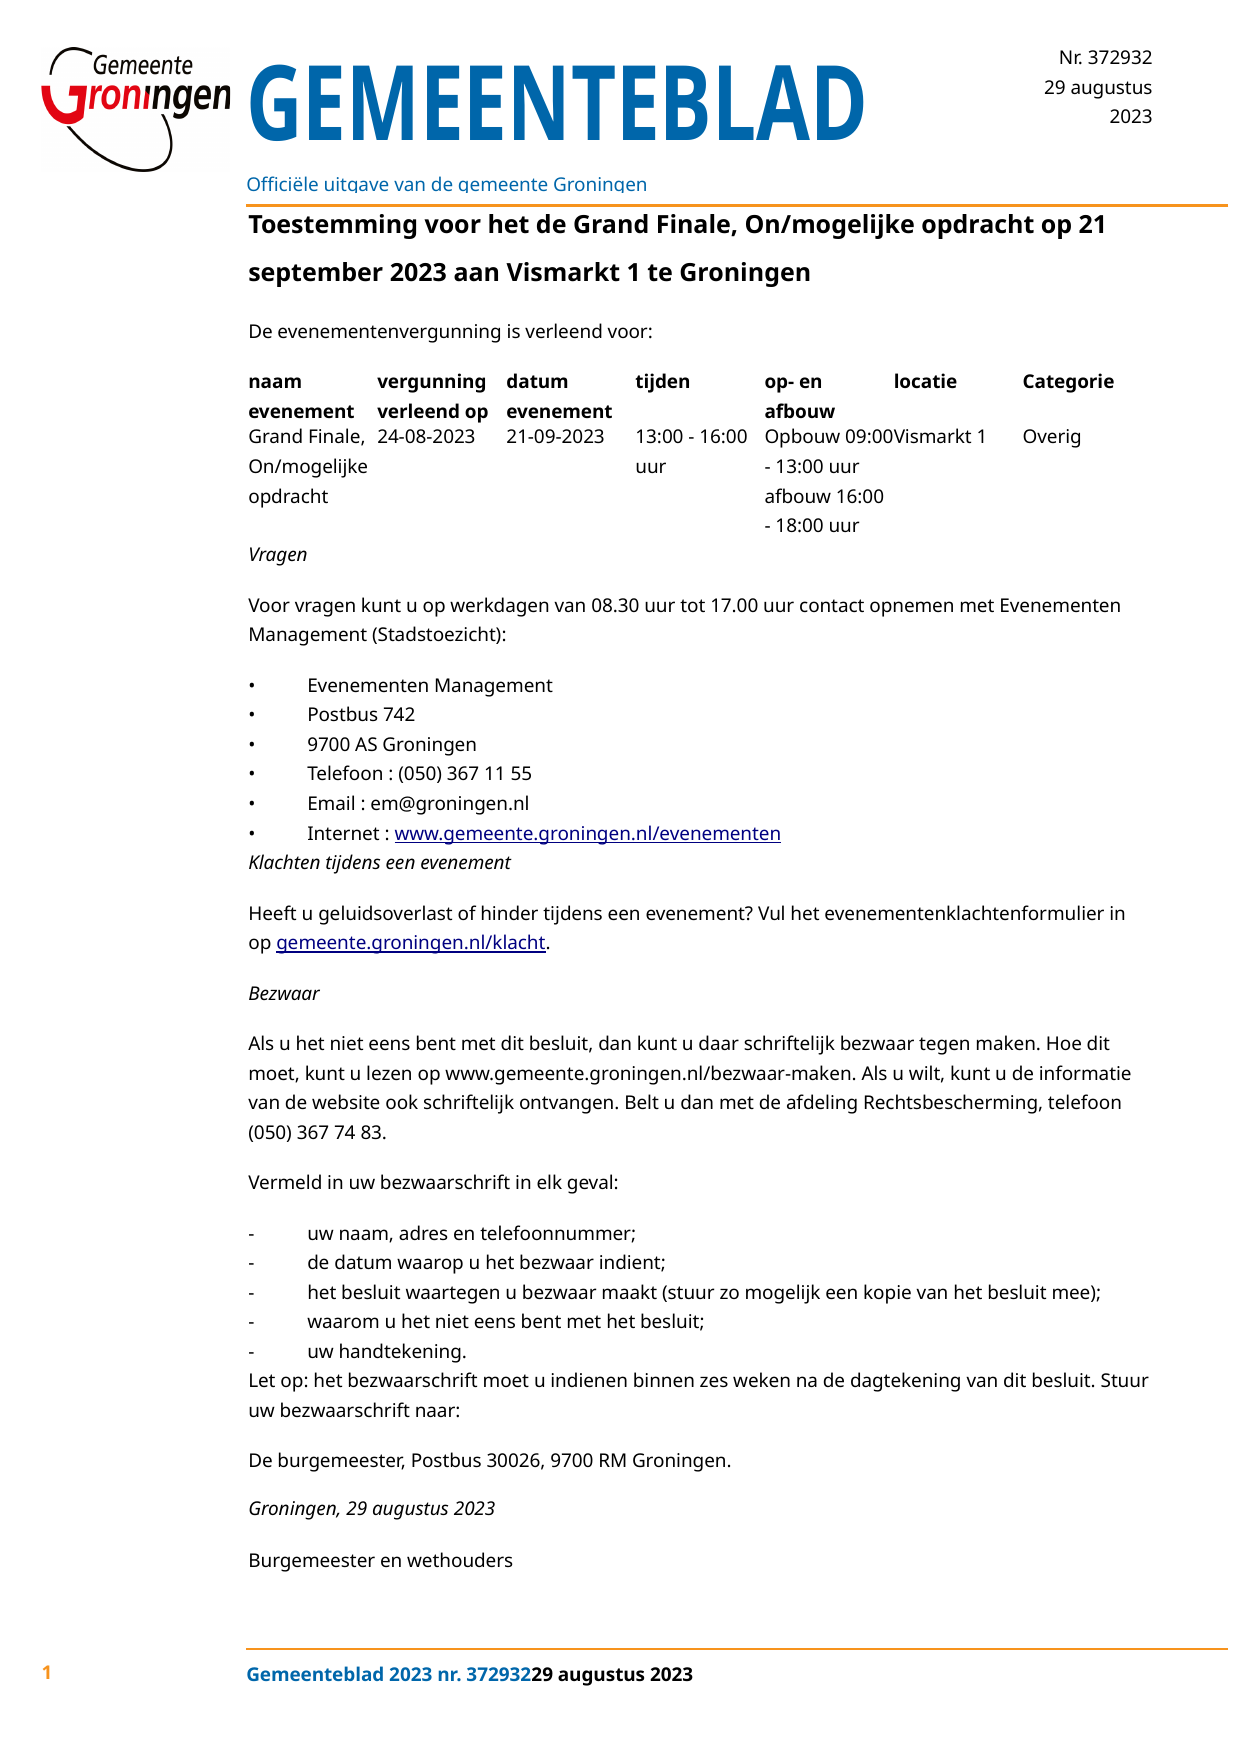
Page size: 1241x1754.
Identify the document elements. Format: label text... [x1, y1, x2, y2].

text Let op: het bezwaarschrift moet u indienen binnen zes weken na de dagtekening van dit besluit. Stuur uw bezwaarschrift naar: [248, 1368, 1152, 1423]
list waarom u het niet eens bent met het besluit; [248, 1308, 1152, 1334]
list Email : em@groningen.nl [248, 790, 1152, 816]
table_cell 24-08-2023 [377, 424, 506, 538]
text Groningen, 29 augustus 2023 [248, 1496, 1152, 1521]
list de datum waarop u het bezwaar indient; [248, 1249, 1152, 1275]
list Postbus 742 [248, 701, 1152, 727]
text Burgemeester en wethouders [248, 1547, 1152, 1573]
table_cell Vismarkt 1 [894, 424, 1022, 538]
list uw naam, adres en telefoonnummer; [248, 1220, 1152, 1246]
table_cell Overig [1023, 424, 1152, 538]
table_header Categorie [1023, 369, 1152, 424]
text Voor vragen kunt u op werkdagen van 08.30 uur tot 17.00 uur contact opnemen met Evenementen Management (Stadstoezicht): [248, 592, 1152, 647]
text Vragen [248, 541, 1152, 567]
table_header vergunning verleend op [377, 369, 506, 424]
list uw handtekening. [248, 1338, 1152, 1364]
list Evenementen Management [248, 672, 1152, 698]
table_cell 13:00 - 16:00 uur [635, 424, 764, 538]
list 9700 AS Groningen [248, 731, 1152, 757]
table_cell Opbouw 09:00 - 13:00 uur afbouw 16:00 - 18:00 uur [764, 424, 893, 538]
picture [41, 47, 231, 172]
table_header naam evenement [248, 369, 377, 424]
table_header datum evenement [506, 369, 635, 424]
table_header locatie [894, 369, 1022, 424]
table_header tijden [635, 369, 764, 424]
table_cell Grand Finale, On/mogelijke opdracht [248, 424, 377, 538]
text Bezwaar [248, 980, 1152, 1006]
text De burgemeester, Postbus 30026, 9700 RM Groningen. [248, 1448, 1152, 1473]
text De evenementenvergunning is verleend voor: [248, 318, 1152, 344]
table_header op- en afbouw [764, 369, 893, 424]
text Als u het niet eens bent met dit besluit, dan kunt u daar schriftelijk bezwaar tegen maken. Hoe dit moet, kunt u lezen op www.gemeente.groningen.nl/bezwaar-maken. Als u wilt, kunt u de informatie van de website ook schriftelijk ontvangen. Belt u dan met de afdeling Rechtsbescherming, telefoon (050) 367 74 83. [248, 1030, 1152, 1145]
text Klachten tijdens een evenement [248, 849, 1152, 875]
list Telefoon : (050) 367 11 55 [248, 761, 1152, 786]
text Toestemming voor het de Grand Finale, On/mogelijke opdracht op 21 september 2023 aan Vismarkt 1 te Groningen [248, 207, 1152, 288]
list het besluit waartegen u bezwaar maakt (stuur zo mogelijk een kopie van het besluit mee); [248, 1279, 1152, 1305]
text Vermeld in uw bezwaarschrift in elk geval: [248, 1169, 1152, 1195]
table_cell 21-09-2023 [506, 424, 635, 538]
text Heeft u geluidsoverlast of hinder tijdens een evenement? Vul het evenementenklachtenformulier in op gemeente.groningen.nl/klacht. [248, 900, 1152, 955]
list Internet : www.gemeente.groningen.nl/evenementen [248, 820, 1152, 846]
